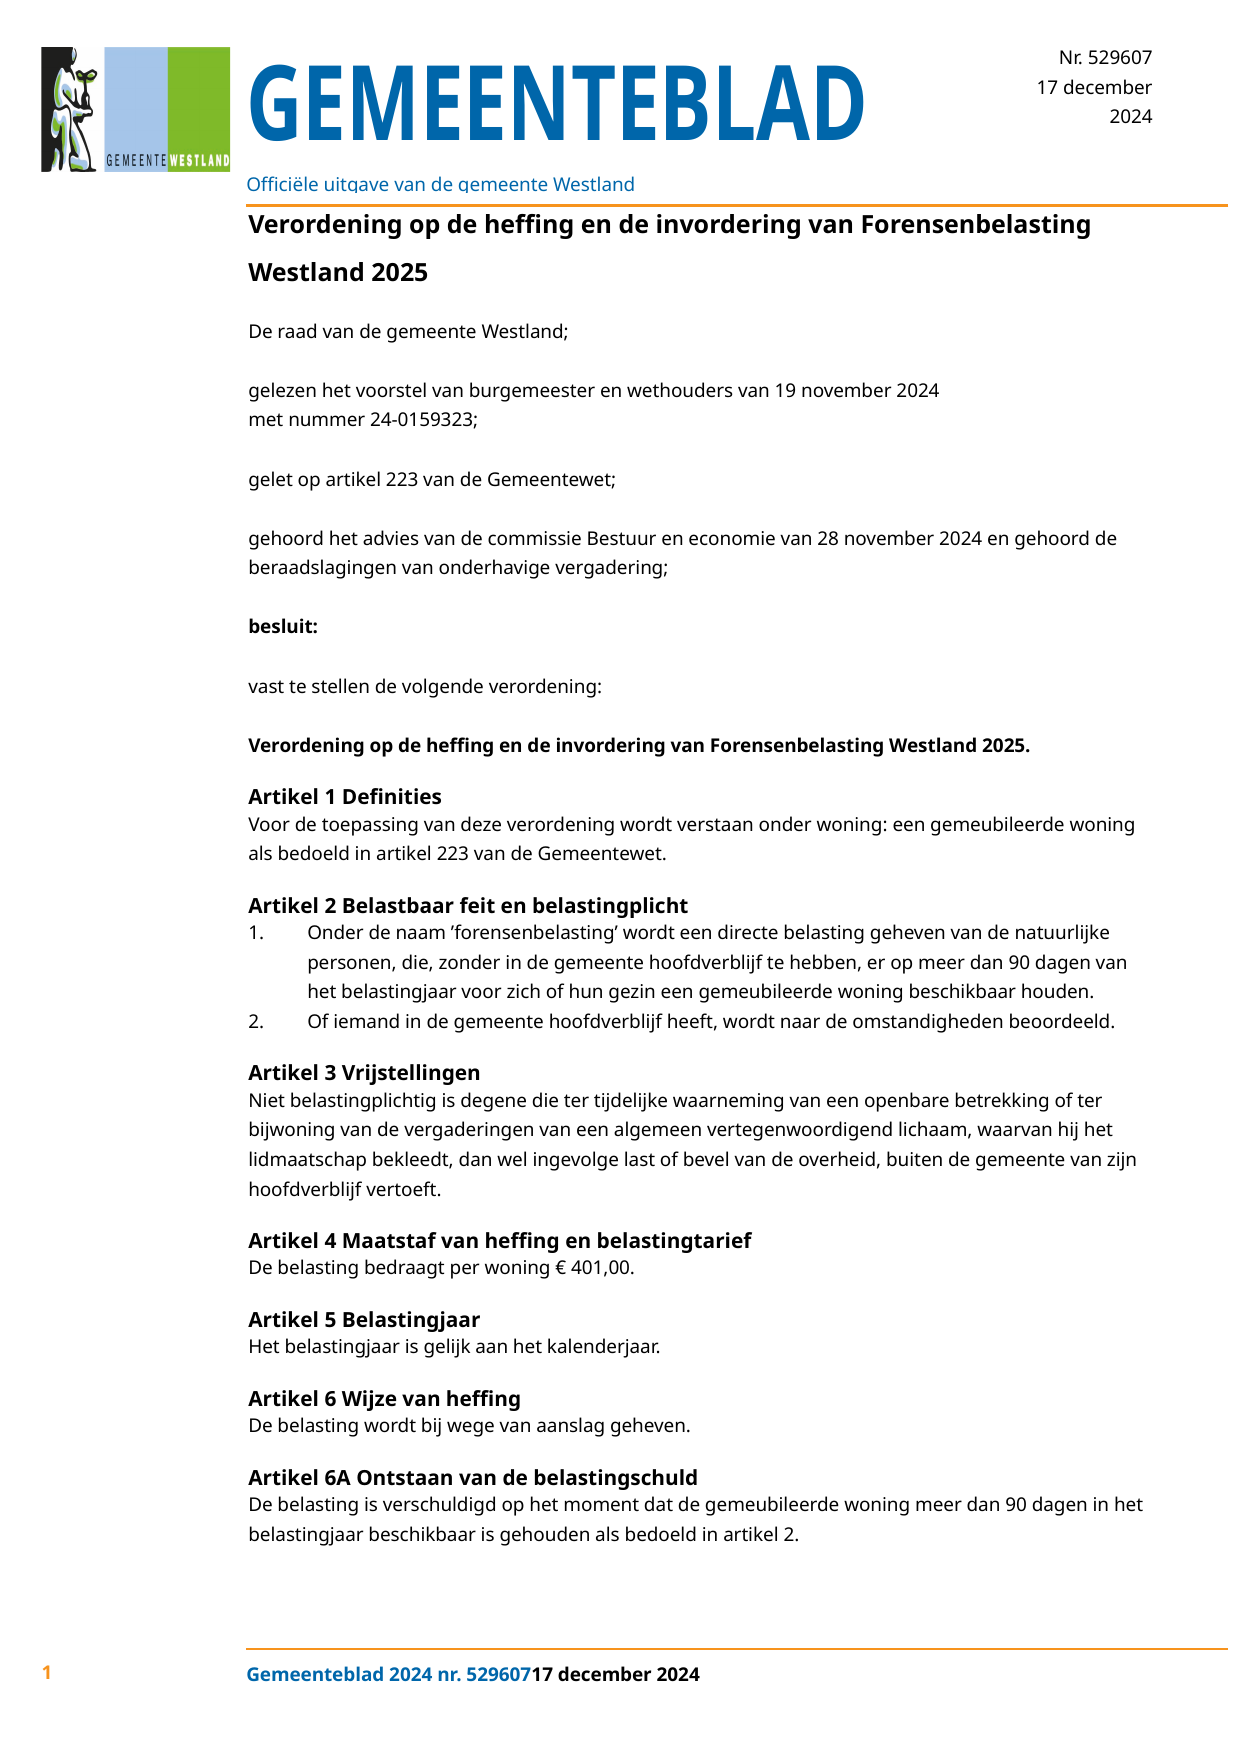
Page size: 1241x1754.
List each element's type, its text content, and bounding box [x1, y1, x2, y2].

text besluit: [248, 614, 1152, 639]
text Artikel 3 Vrijstellingen [248, 1058, 1152, 1087]
text gehoord het advies van de commissie Bestuur en economie van 28 november 2024 en gehoord de beraadslagingen van onderhavige vergadering; [248, 525, 1152, 580]
text Verordening op de heffing en de invordering van Forensenbelasting Westland 2025. [248, 732, 1152, 758]
text Artikel 6 Wijze van heffing [248, 1384, 1152, 1412]
text Artikel 1 Definities [248, 782, 1152, 811]
picture [41, 47, 231, 172]
text De raad van de gemeente Westland; [248, 318, 1152, 344]
text Het belastingjaar is gelijk aan het kalenderjaar. [248, 1333, 1152, 1359]
text De belasting wordt bij wege van aanslag geheven. [248, 1412, 1152, 1438]
text Artikel 6A Ontstaan van de belastingschuld [248, 1463, 1152, 1491]
text gelet op artikel 223 van de Gemeentewet; [248, 466, 1152, 492]
text De belasting is verschuldigd op het moment dat de gemeubileerde woning meer dan 90 dagen in het belastingjaar beschikbaar is gehouden als bedoeld in artikel 2. [248, 1491, 1152, 1546]
text Verordening op de heffing en de invordering van Forensenbelasting Westland 2025 [248, 207, 1152, 288]
text gelezen het voorstel van burgemeester en wethouders van 19 november 2024 [248, 377, 1152, 403]
list Of iemand in de gemeente hoofdverblijf heeft, wordt naar de omstandigheden beoordeeld. [248, 1008, 1152, 1034]
text Artikel 5 Belastingjaar [248, 1305, 1152, 1333]
text met nummer 24-0159323; [248, 407, 1152, 432]
text Artikel 4 Maatstaf van heffing en belastingtarief [248, 1226, 1152, 1254]
text Artikel 2 Belastbaar feit en belastingplicht [248, 891, 1152, 919]
list Onder de naam ’forensenbelasting’ wordt een directe belasting geheven van de natuurlijke personen, die, zonder in de gemeente hoofdverblijf te hebben, er op meer dan 90 dagen van het belastingjaar voor zich of hun gezin een gemeubileerde woning beschikbaar houden. [248, 919, 1152, 1004]
text Voor de toepassing van deze verordening wordt verstaan onder woning: een gemeubileerde woning als bedoeld in artikel 223 van de Gemeentewet. [248, 811, 1152, 866]
text vast te stellen de volgende verordening: [248, 673, 1152, 699]
text De belasting bedraagt per woning € 401,00. [248, 1254, 1152, 1280]
text Niet belastingplichtig is degene die ter tijdelijke waarneming van een openbare betrekking of ter bijwoning van de vergaderingen van een algemeen vertegenwoordigend lichaam, waarvan hij het lidmaatschap bekleedt, dan wel ingevolge last of bevel van de overheid, buiten de gemeente van zijn hoofdverblijf vertoeft. [248, 1087, 1152, 1201]
